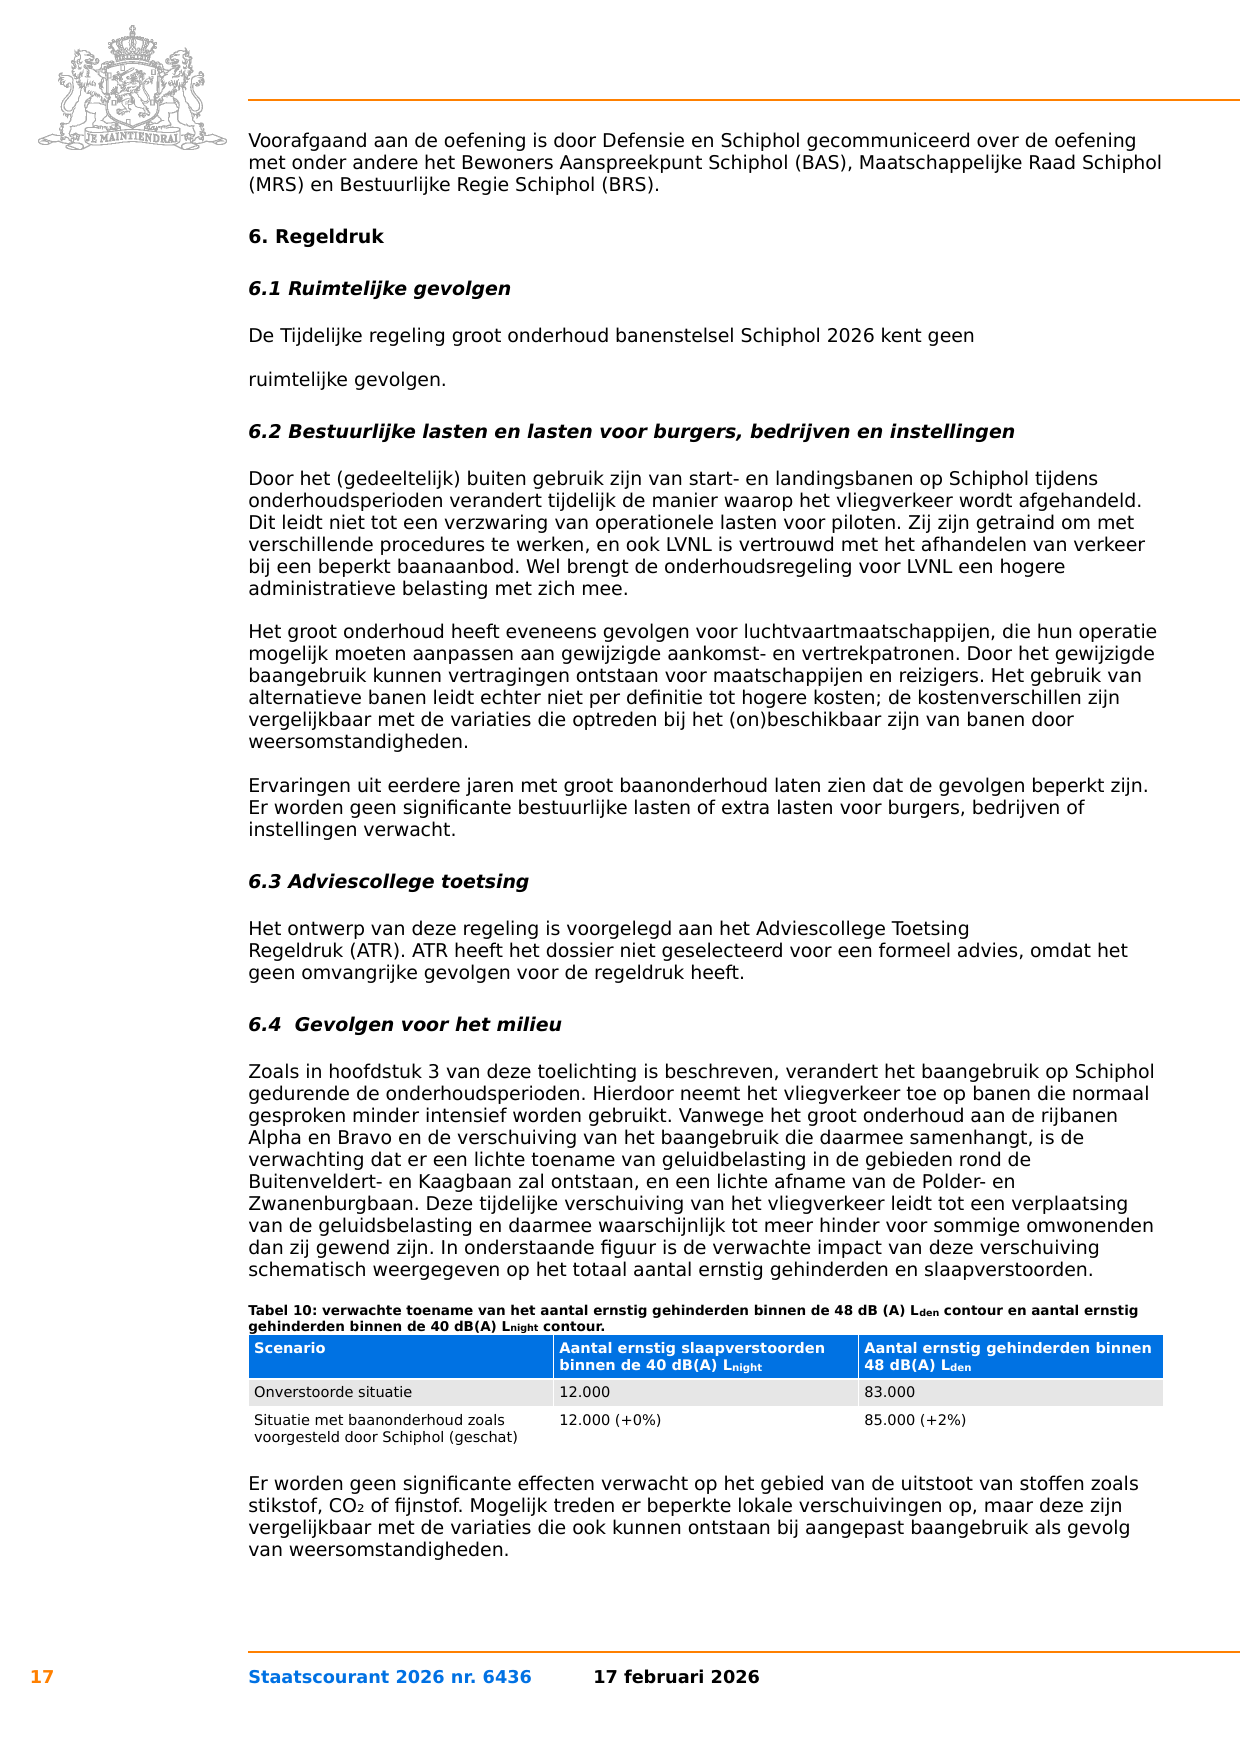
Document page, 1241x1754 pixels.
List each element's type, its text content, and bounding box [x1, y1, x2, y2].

subtitle 6. Regeldruk [248, 226, 1163, 248]
text Zoals in hoofdstuk 3 van deze toelichting is beschreven, verandert het baangebruik op Schiphol gedurende de onderhoudsperioden. Hierdoor neemt het vliegverkeer toe op banen die normaal gesproken minder intensief worden gebruikt. Vanwege het groot onderhoud aan de rijbanen Alpha en Bravo en de verschuiving van het baangebruik die daarmee samenhangt, is de verwachting dat er een lichte toename van geluidbelasting in de gebieden rond de Buitenveldert- en Kaagbaan zal ontstaan, en een lichte afname van de Polder- en Zwanenburgbaan. Deze tijdelijke verschuiving van het vliegverkeer leidt tot een verplaatsing van de geluidsbelasting en daarmee waarschijnlijk tot meer hinder voor sommige omwonenden dan zij gewend zijn. In onderstaande figuur is de verwachte impact van deze verschuiving schematisch weergegeven op het totaal aantal ernstig gehinderden en slaapverstoorden. [248, 1061, 1163, 1281]
text De Tijdelijke regeling groot onderhoud banenstelsel Schiphol 2026 kent geen [248, 325, 1163, 347]
text Ervaringen uit eerdere jaren met groot baanonderhoud laten zien dat de gevolgen beperkt zijn. Er worden geen significante bestuurlijke lasten of extra lasten voor burgers, bedrijven of instellingen verwacht. [248, 775, 1163, 841]
text Het ontwerp van deze regeling is voorgelegd aan het Adviescollege Toetsing [248, 918, 1163, 940]
table_cell 85.000 (+2%) [859, 1407, 1163, 1450]
subtitle 6.3 Adviescollege toetsing [248, 871, 1163, 893]
subtitle 6.4 Gevolgen voor het milieu [248, 1014, 1163, 1036]
subtitle 6.2 Bestuurlijke lasten en lasten voor burgers, bedrijven en instellingen [248, 421, 1163, 443]
table_cell Scenario [249, 1335, 553, 1378]
table_cell 83.000 [859, 1380, 1163, 1406]
table_header Tabel 10: verwachte toename van het aantal ernstig gehinderden binnen de 48 dB (A) Lden contour en aantal ernstig gehinderden binnen de 40 dB(A) Lnight contour. [248, 1303, 1163, 1334]
text Er worden geen significante effecten verwacht op het gebied van de uitstoot van stoffen zoals stikstof, CO₂ of fijnstof. Mogelijk treden er beperkte lokale verschuivingen op, maar deze zijn vergelijkbaar met de variaties die ook kunnen ontstaan bij aangepast baangebruik als gevolg van weersomstandigheden. [248, 1473, 1163, 1561]
text Voorafgaand aan de oefening is door Defensie en Schiphol gecommuniceerd over de oefening met onder andere het Bewoners Aanspreekpunt Schiphol (BAS), Maatschappelijke Raad Schiphol (MRS) en Bestuurlijke Regie Schiphol (BRS). [248, 130, 1163, 196]
text Het groot onderhoud heeft eveneens gevolgen voor luchtvaartmaatschappijen, die hun operatie mogelijk moeten aanpassen aan gewijzigde aankomst- en vertrekpatronen. Door het gewijzigde baangebruik kunnen vertragingen ontstaan voor maatschappijen en reizigers. Het gebruik van alternatieve banen leidt echter niet per definitie tot hogere kosten; de kostenverschillen zijn vergelijkbaar met de variaties die optreden bij het (on)beschikbaar zijn van banen door weersomstandigheden. [248, 621, 1163, 753]
subtitle 6.1 Ruimtelijke gevolgen [248, 278, 1163, 300]
table_cell Onverstoorde situatie [249, 1380, 553, 1406]
table_cell Situatie met baanonderhoud zoals voorgesteld door Schiphol (geschat) [249, 1407, 553, 1450]
text Regeldruk (ATR). ATR heeft het dossier niet geselecteerd voor een formeel advies, omdat het geen omvangrijke gevolgen voor de regeldruk heeft. [248, 940, 1163, 984]
table_cell 12.000 (+0%) [554, 1407, 858, 1450]
picture [38, 25, 227, 150]
text Door het (gedeeltelijk) buiten gebruik zijn van start- en landingsbanen op Schiphol tijdens onderhoudsperioden verandert tijdelijk de manier waarop het vliegverkeer wordt afgehandeld. Dit leidt niet tot een verzwaring van operationele lasten voor piloten. Zij zijn getraind om met verschillende procedures te werken, en ook LVNL is vertrouwd met het afhandelen van verkeer bij een beperkt baanaanbod. Wel brengt de onderhoudsregeling voor LVNL een hogere administratieve belasting met zich mee. [248, 468, 1163, 599]
text ruimtelijke gevolgen. [248, 369, 1163, 391]
table_cell Aantal ernstig gehinderden binnen 48 dB(A) Lden [859, 1335, 1163, 1378]
table_cell Aantal ernstig slaapverstoorden binnen de 40 dB(A) Lnight [554, 1335, 858, 1378]
table_cell 12.000 [554, 1380, 858, 1406]
